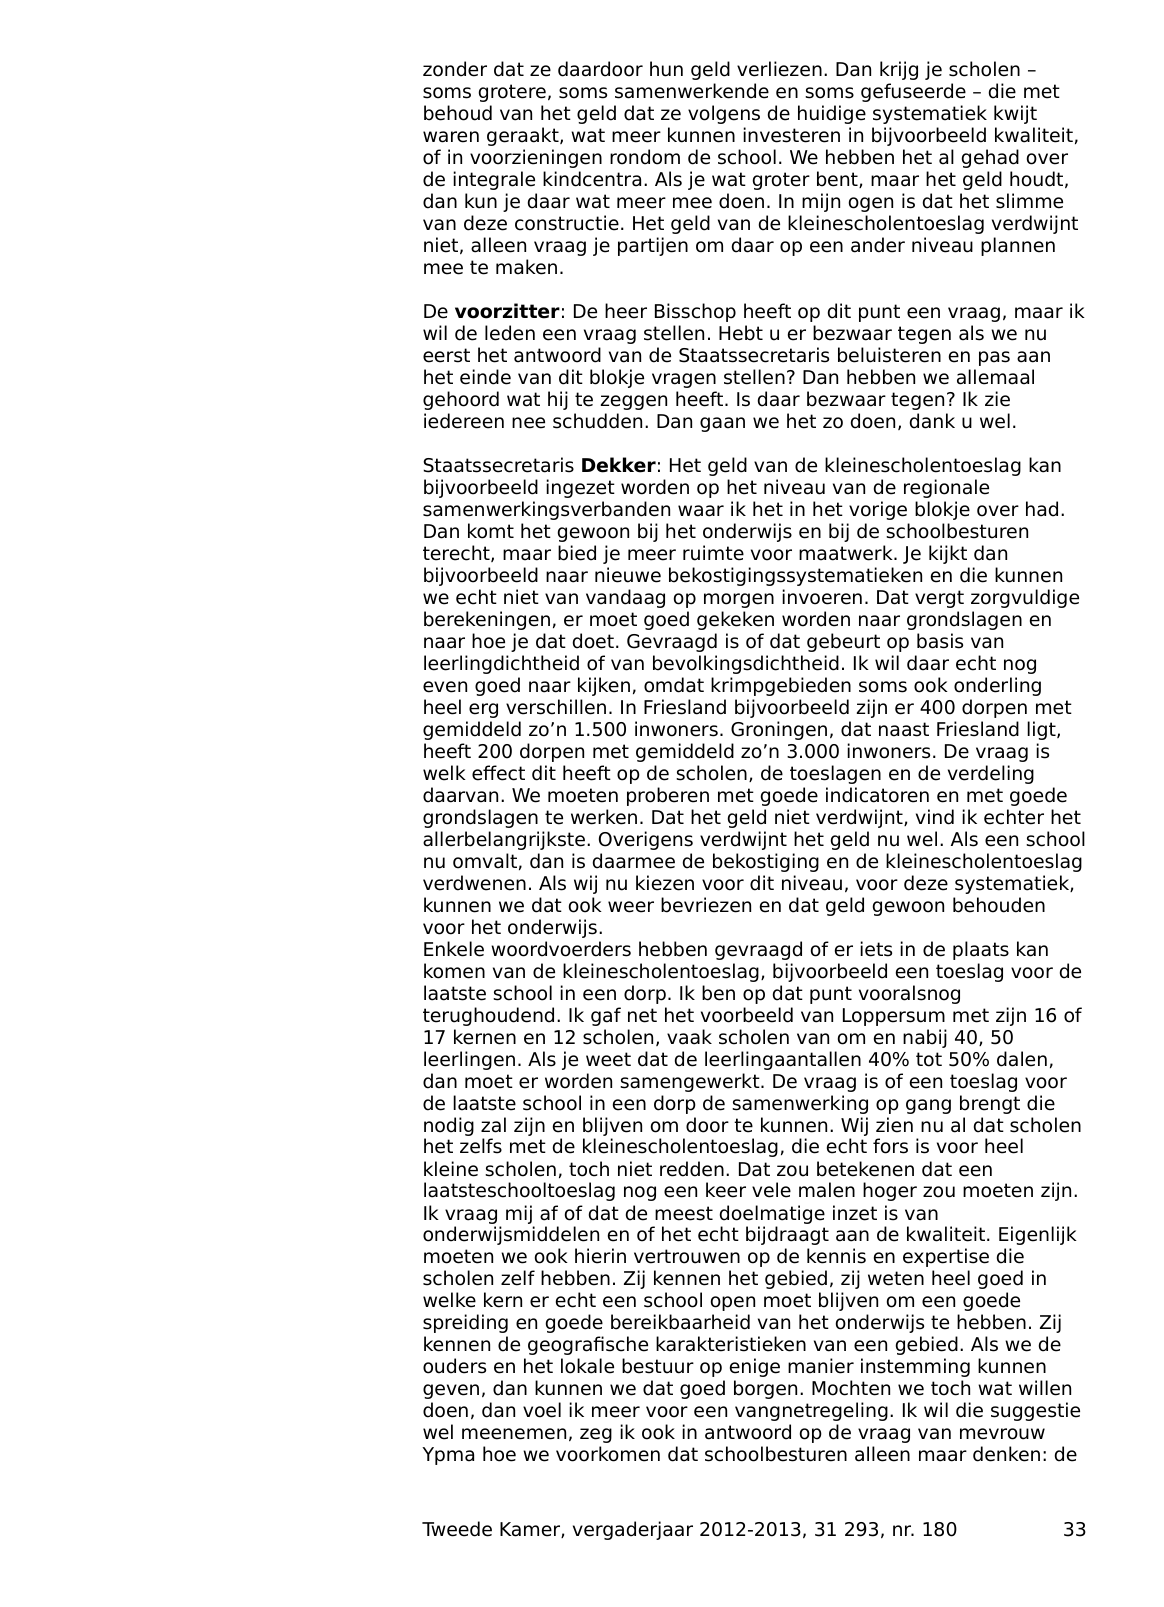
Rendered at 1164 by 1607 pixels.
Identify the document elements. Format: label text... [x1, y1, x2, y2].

text zonder dat ze daardoor hun geld verliezen. Dan krijg je scholen – soms grotere, soms samenwerkende en soms gefuseerde – die met behoud van het geld dat ze volgens de huidige systematiek kwijt waren geraakt, wat meer kunnen investeren in bijvoorbeeld kwaliteit, of in voorzieningen rondom de school. We hebben het al gehad over de integrale kindcentra. Als je wat groter bent, maar het geld houdt, dan kun je daar wat meer mee doen. In mijn ogen is dat het slimme van deze constructie. Het geld van de kleinescholentoeslag verdwijnt niet, alleen vraag je partijen om daar op een ander niveau plannen mee te maken. [422, 59, 1087, 279]
text De voorzitter: De heer Bisschop heeft op dit punt een vraag, maar ik wil de leden een vraag stellen. Hebt u er bezwaar tegen als we nu eerst het antwoord van de Staatssecretaris beluisteren en pas aan het einde van dit blokje vragen stellen? Dan hebben we allemaal gehoord wat hij te zeggen heeft. Is daar bezwaar tegen? Ik zie iedereen nee schudden. Dan gaan we het zo doen, dank u wel. [422, 301, 1087, 433]
text Enkele woordvoerders hebben gevraagd of er iets in de plaats kan komen van de kleinescholentoeslag, bijvoorbeeld een toeslag voor de laatste school in een dorp. Ik ben op dat punt vooralsnog terughoudend. Ik gaf net het voorbeeld van Loppersum met zijn 16 of 17 kernen en 12 scholen, vaak scholen van om en nabij 40, 50 leerlingen. Als je weet dat de leerlingaantallen 40% tot 50% dalen, dan moet er worden samengewerkt. De vraag is of een toeslag voor de laatste school in een dorp de samenwerking op gang brengt die nodig zal zijn en blijven om door te kunnen. Wij zien nu al dat scholen het zelfs met de kleinescholentoeslag, die echt fors is voor heel kleine scholen, toch niet redden. Dat zou betekenen dat een laatsteschooltoeslag nog een keer vele malen hoger zou moeten zijn. Ik vraag mij af of dat de meest doelmatige inzet is van onderwijsmiddelen en of het echt bijdraagt aan de kwaliteit. Eigenlijk moeten we ook hierin vertrouwen op de kennis en expertise die scholen zelf hebben. Zij kennen het gebied, zij weten heel goed in welke kern er echt een school open moet blijven om een goede spreiding en goede bereikbaarheid van het onderwijs te hebben. Zij kennen de geografische karakteristieken van een gebied. Als we de ouders en het lokale bestuur op enige manier instemming kunnen geven, dan kunnen we dat goed borgen. Mochten we toch wat willen doen, dan voel ik meer voor een vangnetregeling. Ik wil die suggestie wel meenemen, zeg ik ook in antwoord op de vraag van mevrouw Ypma hoe we voorkomen dat schoolbesturen alleen maar denken: de [422, 939, 1087, 1466]
text Staatssecretaris Dekker: Het geld van de kleinescholentoeslag kan bijvoorbeeld ingezet worden op het niveau van de regionale samenwerkingsverbanden waar ik het in het vorige blokje over had. Dan komt het gewoon bij het onderwijs en bij de schoolbesturen terecht, maar bied je meer ruimte voor maatwerk. Je kijkt dan bijvoorbeeld naar nieuwe bekostigingssystematieken en die kunnen we echt niet van vandaag op morgen invoeren. Dat vergt zorgvuldige berekeningen, er moet goed gekeken worden naar grondslagen en naar hoe je dat doet. Gevraagd is of dat gebeurt op basis van leerlingdichtheid of van bevolkingsdichtheid. Ik wil daar echt nog even goed naar kijken, omdat krimpgebieden soms ook onderling heel erg verschillen. In Friesland bijvoorbeeld zijn er 400 dorpen met gemiddeld zo’n 1.500 inwoners. Groningen, dat naast Friesland ligt, heeft 200 dorpen met gemiddeld zo’n 3.000 inwoners. De vraag is welk effect dit heeft op de scholen, de toeslagen en de verdeling daarvan. We moeten proberen met goede indicatoren en met goede grondslagen te werken. Dat het geld niet verdwijnt, vind ik echter het allerbelangrijkste. Overigens verdwijnt het geld nu wel. Als een school nu omvalt, dan is daarmee de bekostiging en de kleinescholentoeslag verdwenen. Als wij nu kiezen voor dit niveau, voor deze systematiek, kunnen we dat ook weer bevriezen en dat geld gewoon behouden voor het onderwijs. [422, 455, 1087, 939]
